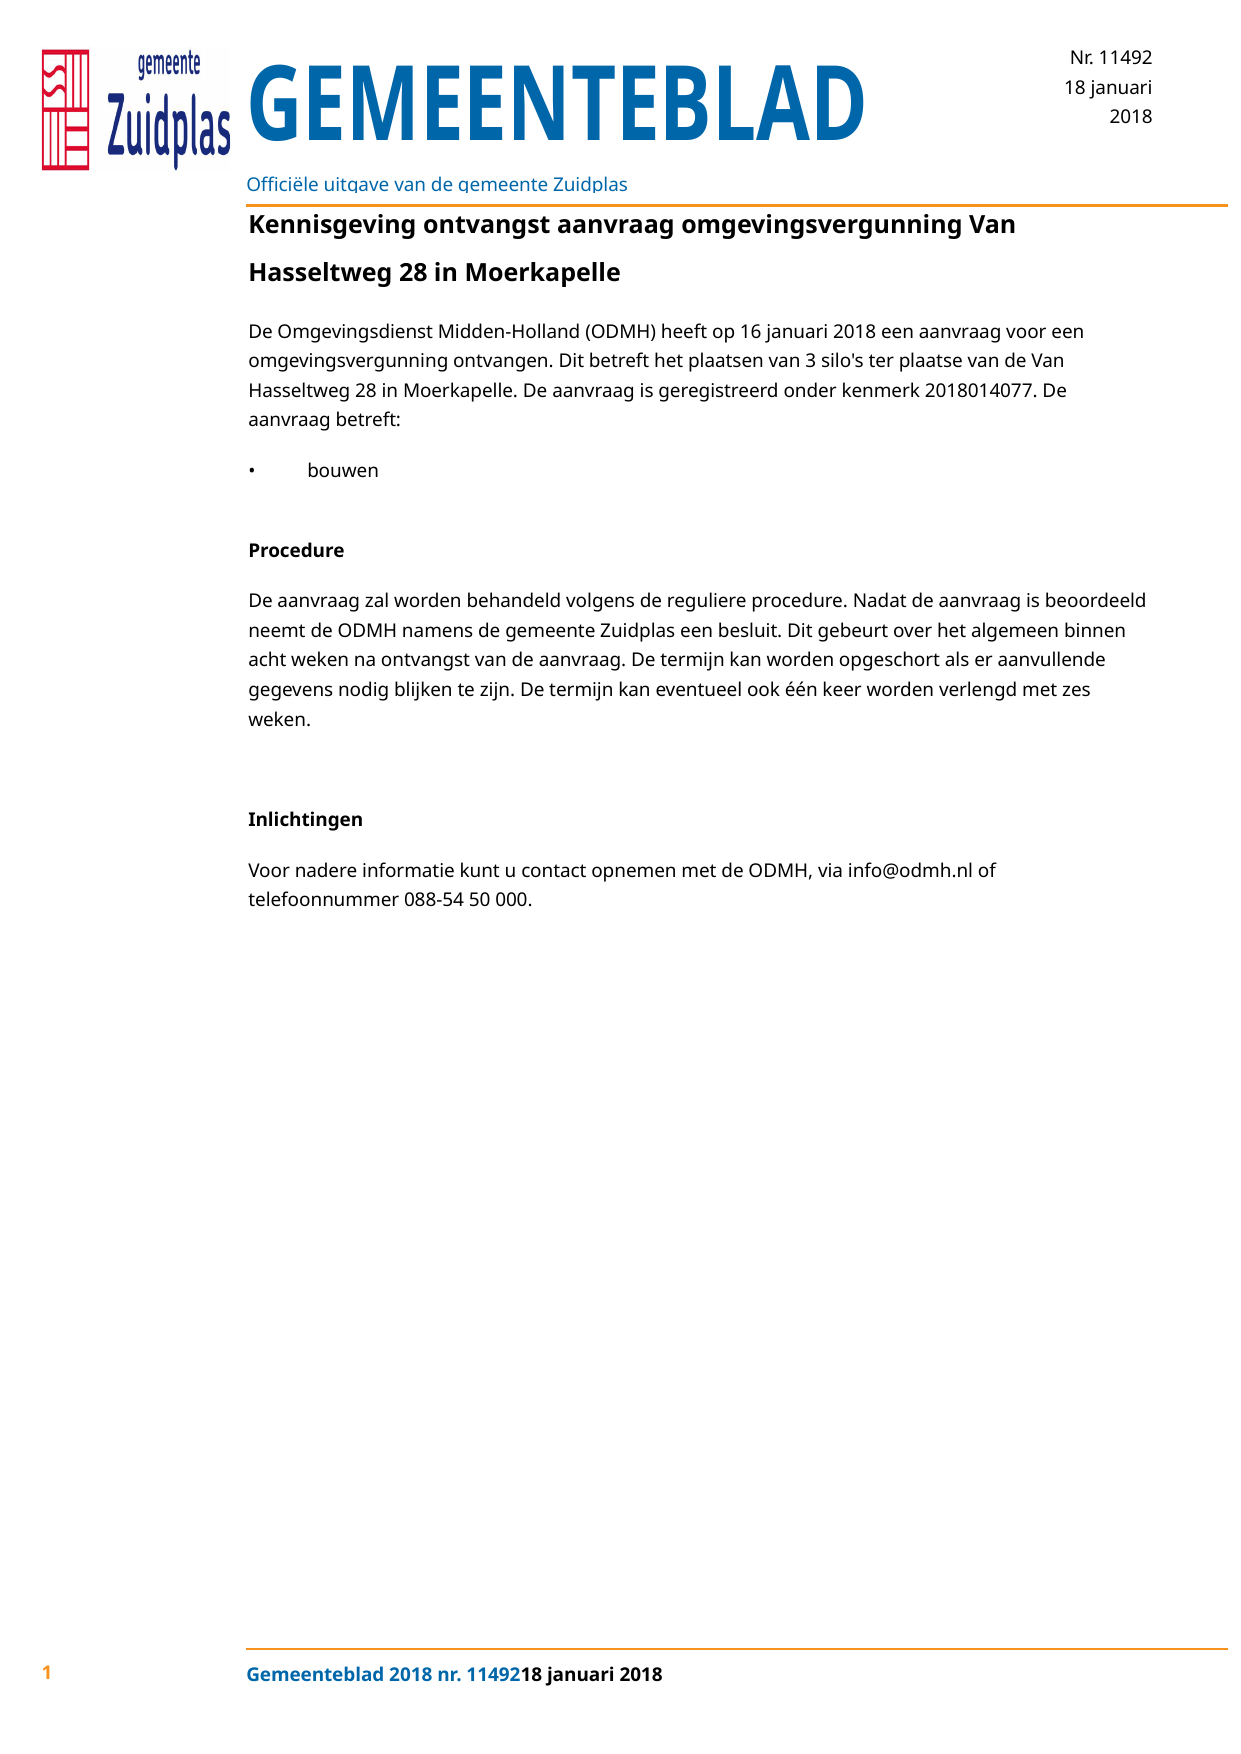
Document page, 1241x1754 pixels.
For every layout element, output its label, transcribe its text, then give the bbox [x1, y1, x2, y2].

text Inlichtingen [248, 807, 1152, 832]
text Kennisgeving ontvangst aanvraag omgevingsvergunning Van Hasseltweg 28 in Moerkapelle [248, 207, 1152, 288]
list bouwen [248, 457, 1152, 483]
text De aanvraag zal worden behandeld volgens de reguliere procedure. Nadat de aanvraag is beoordeeld neemt de ODMH namens de gemeente Zuidplas een besluit. Dit gebeurt over het algemeen binnen acht weken na ontvangst van de aanvraag. De termijn kan worden opgeschort als er aanvullende gegevens nodig blijken te zijn. De termijn kan eventueel ook één keer worden verlengd met zes weken. [248, 587, 1152, 732]
picture [41, 47, 231, 172]
text Voor nadere informatie kunt u contact opnemen met de ODMH, via info@odmh.nl of telefoonnummer 088-54 50 000. [248, 857, 1152, 912]
text Procedure [248, 537, 1152, 563]
text De Omgevingsdienst Midden-Holland (ODMH) heeft op 16 januari 2018 een aanvraag voor een omgevingsvergunning ontvangen. Dit betreft het plaatsen van 3 silo's ter plaatse van de Van Hasseltweg 28 in Moerkapelle. De aanvraag is geregistreerd onder kenmerk 2018014077. De aanvraag betreft: [248, 318, 1152, 432]
